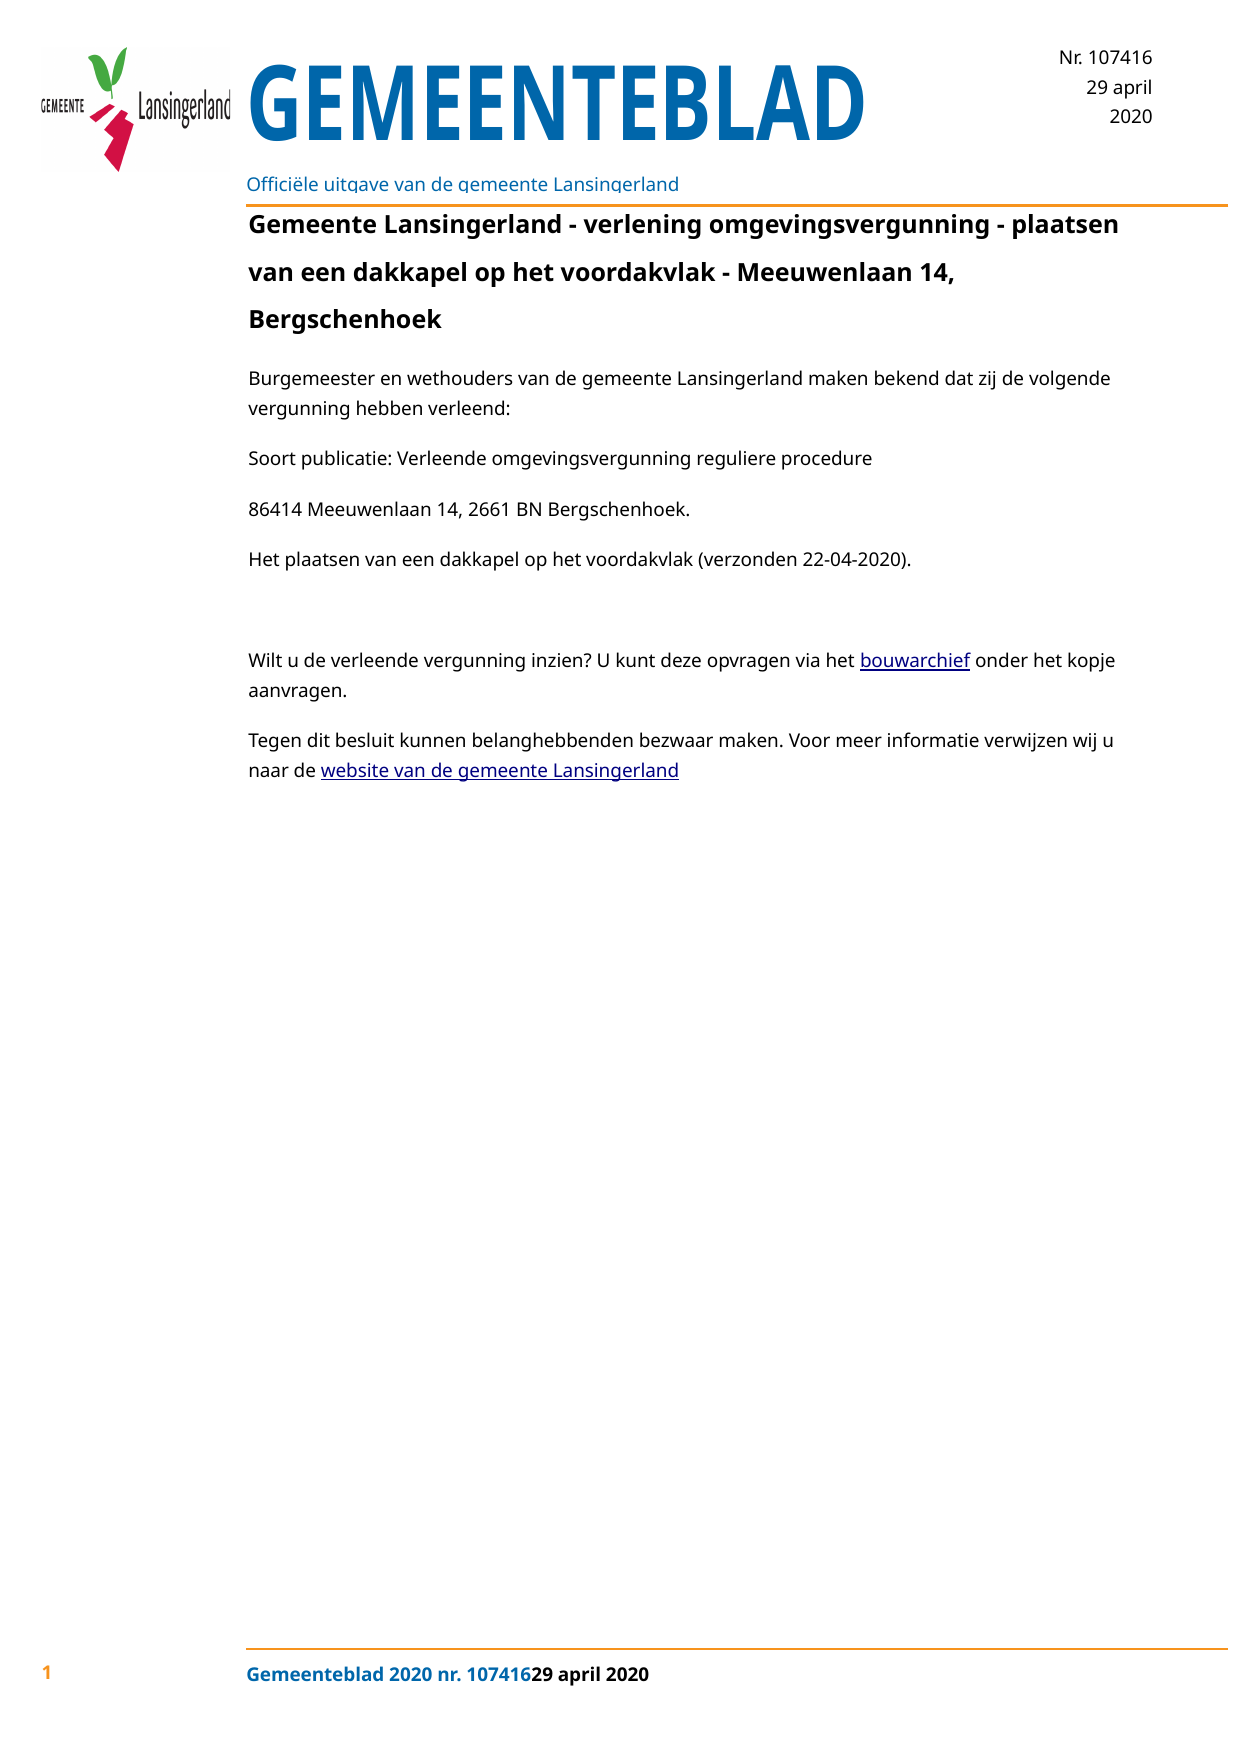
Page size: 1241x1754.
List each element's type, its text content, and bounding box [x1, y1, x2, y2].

picture [41, 47, 231, 172]
text Tegen dit besluit kunnen belanghebbenden bezwaar maken. Voor meer informatie verwijzen wij u naar de website van de gemeente Lansingerland [248, 727, 1152, 782]
text Het plaatsen van een dakkapel op het voordakvlak (verzonden 22-04-2020). [248, 546, 1152, 572]
text Gemeente Lansingerland - verlening omgevingsvergunning - plaatsen van een dakkapel op het voordakvlak - Meeuwenlaan 14, Bergschenhoek [248, 207, 1152, 336]
text Burgemeester en wethouders van de gemeente Lansingerland maken bekend dat zij de volgende vergunning hebben verleend: [248, 366, 1152, 421]
text Soort publicatie: Verleende omgevingsvergunning reguliere procedure [248, 446, 1152, 471]
text Wilt u de verleende vergunning inzien? U kunt deze opvragen via het bouwarchief onder het kopje aanvragen. [248, 647, 1152, 702]
text 86414 Meeuwenlaan 14, 2661 BN Bergschenhoek. [248, 496, 1152, 522]
